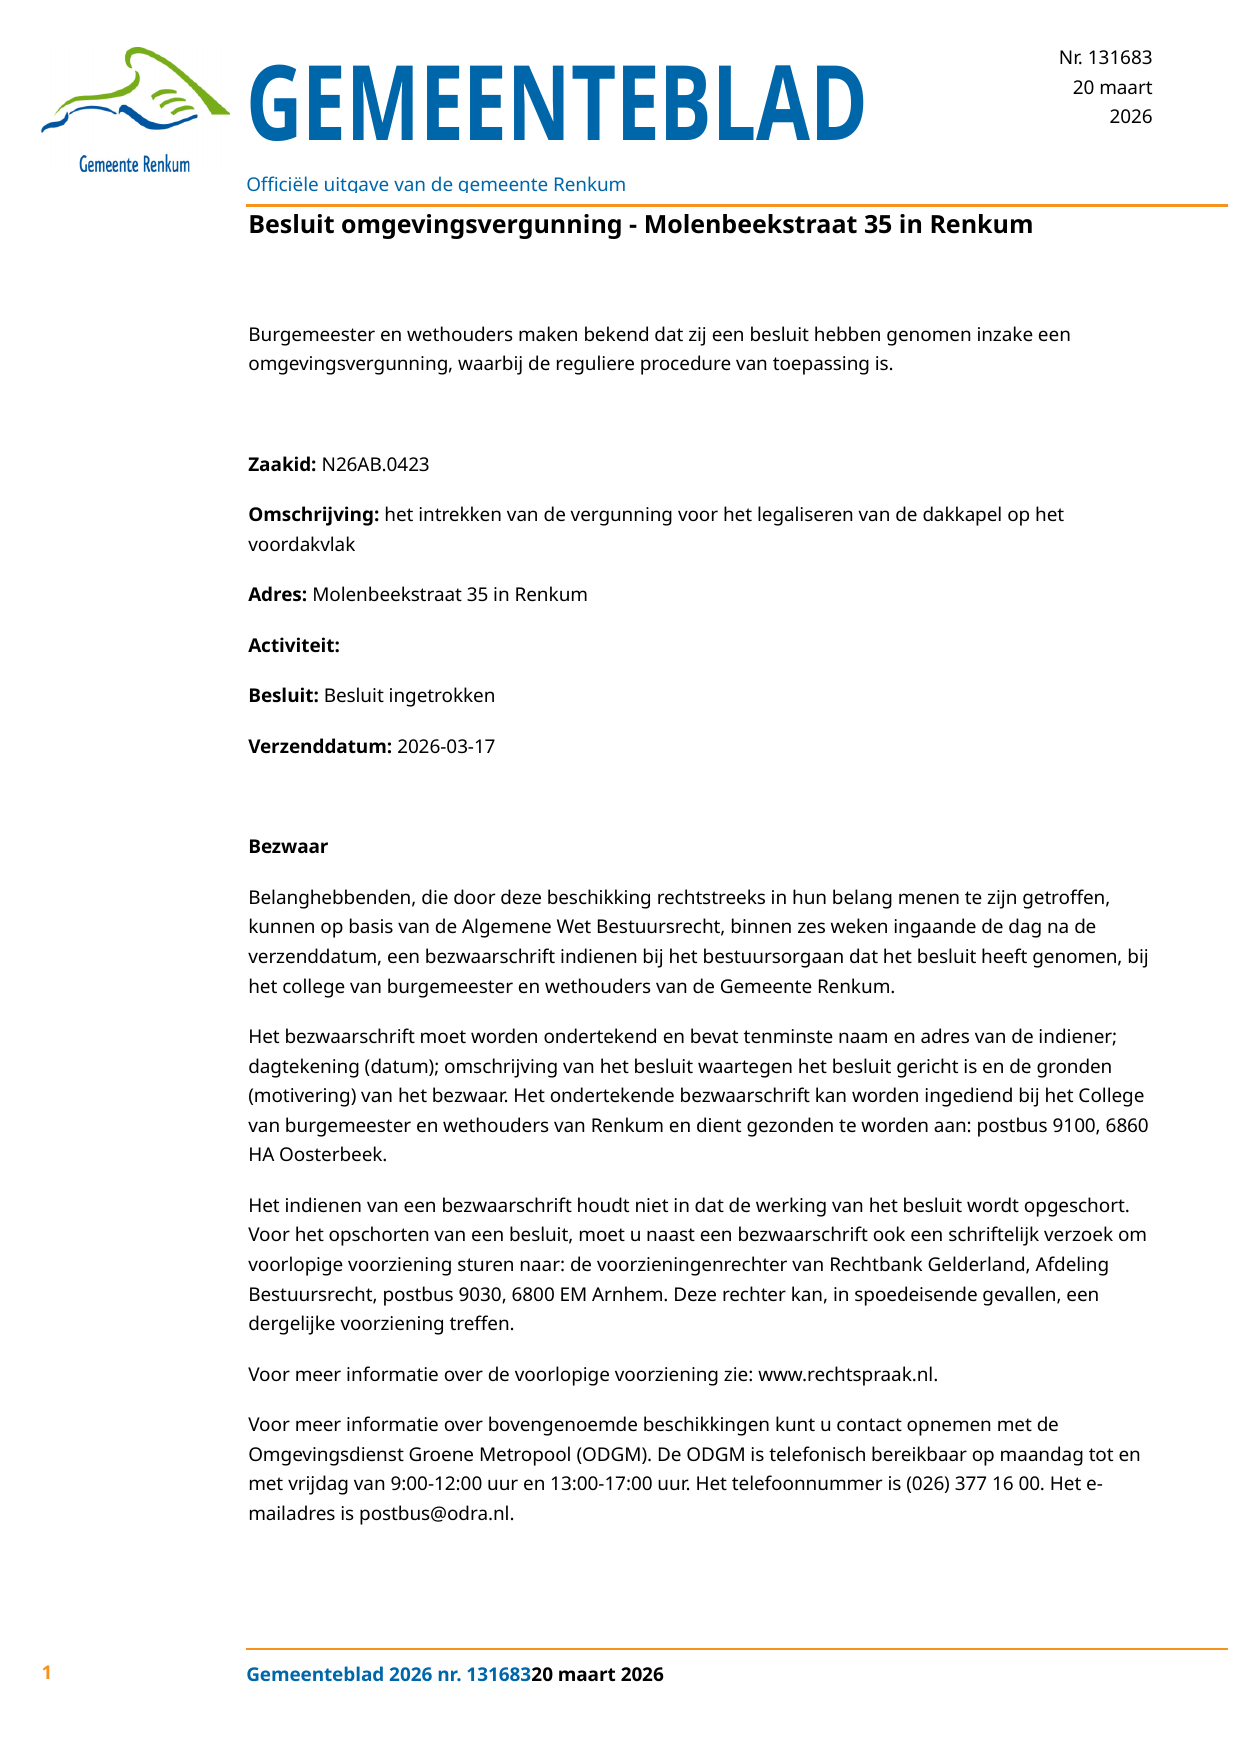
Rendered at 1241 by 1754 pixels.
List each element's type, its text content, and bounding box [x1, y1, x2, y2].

text Voor meer informatie over bovengenoemde beschikkingen kunt u contact opnemen met de Omgevingsdienst Groene Metropool (ODGM). De ODGM is telefonisch bereikbaar op maandag tot en met vrijdag van 9:00-12:00 uur en 13:00-17:00 uur. Het telefoonnummer is (026) 377 16 00. Het e-mailadres is postbus@odra.nl. [248, 1411, 1152, 1526]
text Zaakid: N26AB.0423 [248, 451, 1152, 477]
text Het indienen van een bezwaarschrift houdt niet in dat de werking van het besluit wordt opgeschort. Voor het opschorten van een besluit, moet u naast een bezwaarschrift ook een schriftelijk verzoek om voorlopige voorziening sturen naar: de voorzieningenrechter van Rechtbank Gelderland, Afdeling Bestuursrecht, postbus 9030, 6800 EM Arnhem. Deze rechter kan, in spoedeisende gevallen, een dergelijke voorziening treffen. [248, 1192, 1152, 1336]
picture [41, 47, 231, 172]
text Activiteit: [248, 632, 1152, 658]
text Besluit: Besluit ingetrokken [248, 682, 1152, 708]
text Voor meer informatie over de voorlopige voorziening zie: www.rechtspraak.nl. [248, 1361, 1152, 1386]
text Bezwaar [248, 834, 1152, 859]
text Adres: Molenbeekstraat 35 in Renkum [248, 582, 1152, 607]
text Verzenddatum: 2026-03-17 [248, 733, 1152, 758]
text Het bezwaarschrift moet worden ondertekend en bevat tenminste naam en adres van de indiener; dagtekening (datum); omschrijving van het besluit waartegen het besluit gericht is en de gronden (motivering) van het bezwaar. Het ondertekende bezwaarschrift kan worden ingediend bij het College van burgemeester en wethouders van Renkum en dient gezonden te worden aan: postbus 9100, 6860 HA Oosterbeek. [248, 1023, 1152, 1167]
text Burgemeester en wethouders maken bekend dat zij een besluit hebben genomen inzake een omgevingsvergunning, waarbij de reguliere procedure van toepassing is. [248, 321, 1152, 376]
text Omschrijving: het intrekken van de vergunning voor het legaliseren van de dakkapel op het voordakvlak [248, 502, 1152, 557]
text Belanghebbenden, die door deze beschikking rechtstreeks in hun belang menen te zijn getroffen, kunnen op basis van de Algemene Wet Bestuursrecht, binnen zes weken ingaande de dag na de verzenddatum, een bezwaarschrift indienen bij het bestuursorgaan dat het besluit heeft genomen, bij het college van burgemeester en wethouders van de Gemeente Renkum. [248, 884, 1152, 998]
text Besluit omgevingsvergunning - Molenbeekstraat 35 in Renkum [248, 207, 1152, 241]
